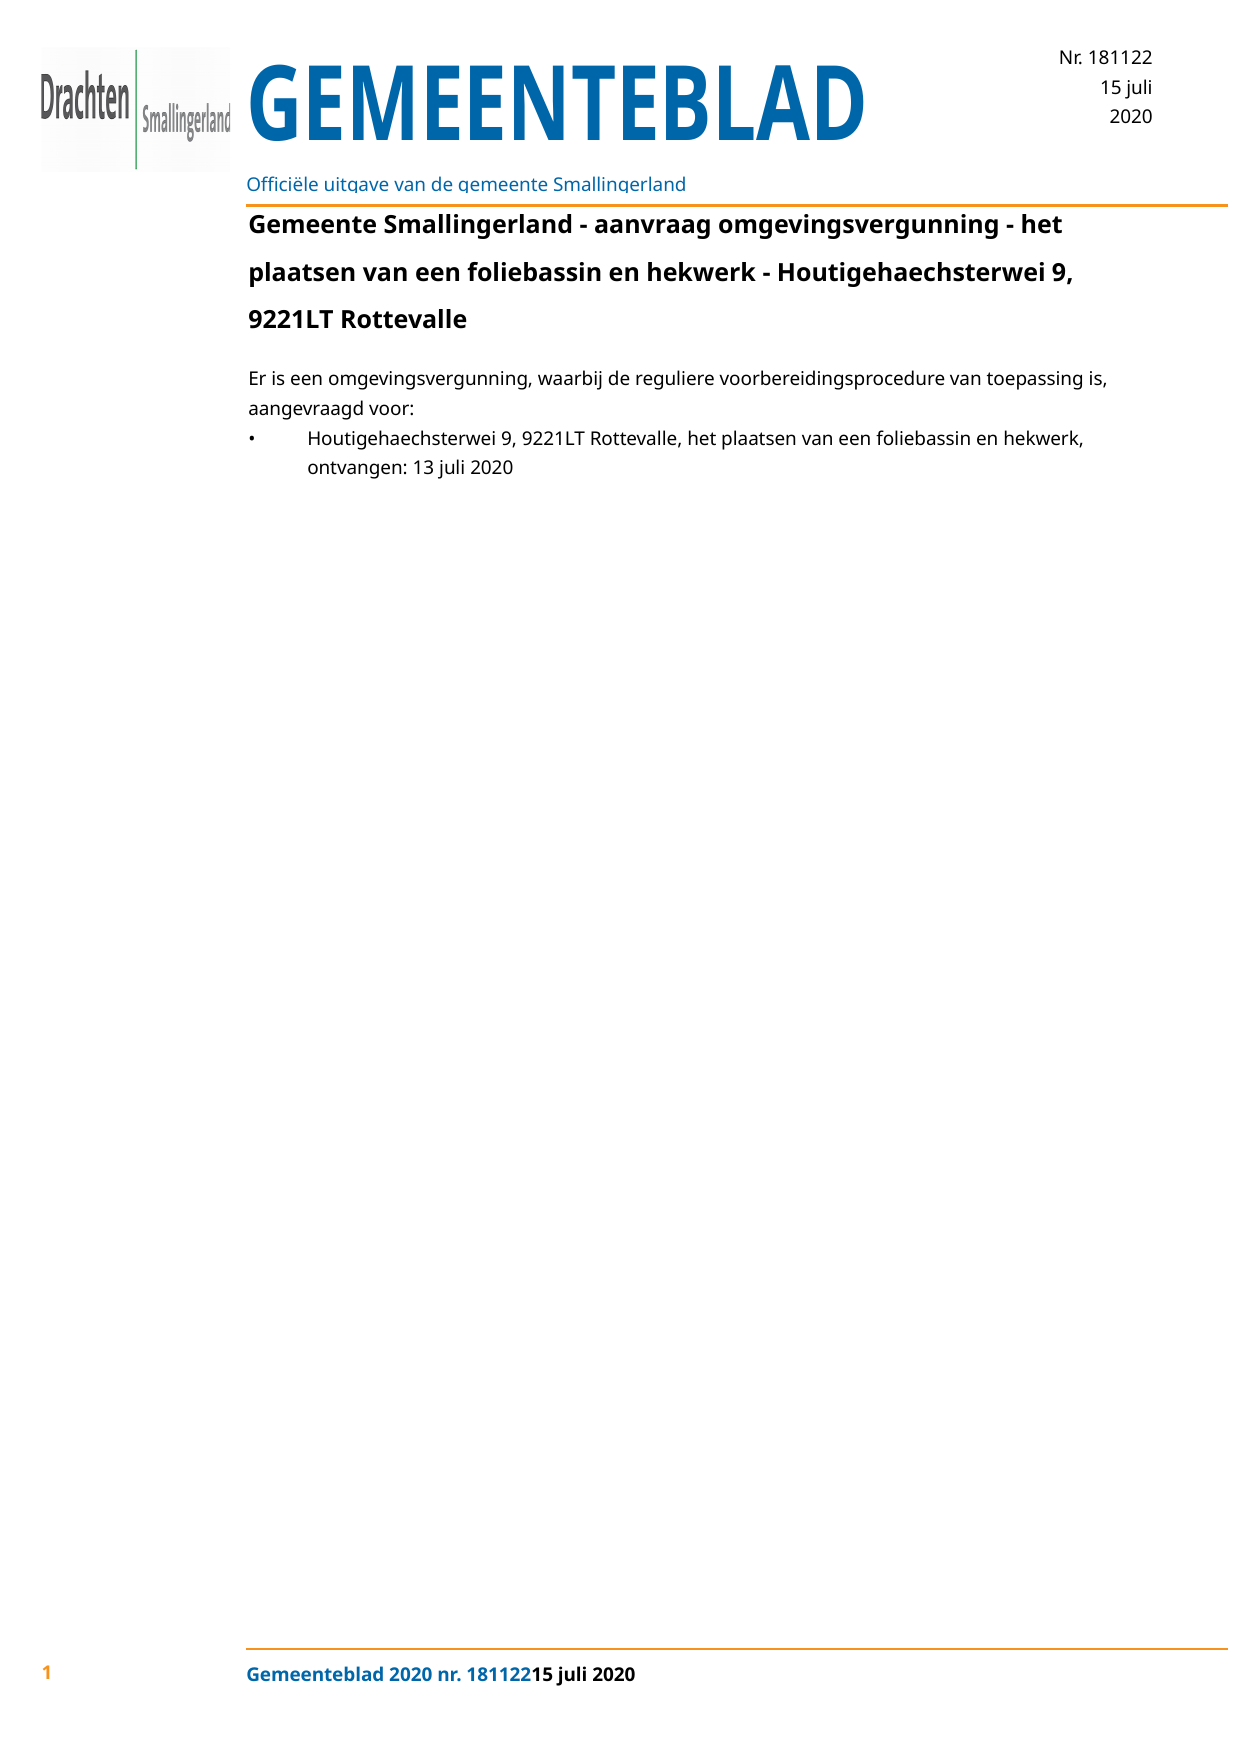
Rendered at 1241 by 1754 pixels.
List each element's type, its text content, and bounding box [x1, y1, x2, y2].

text Gemeente Smallingerland - aanvraag omgevingsvergunning - het plaatsen van een foliebassin en hekwerk - Houtigehaechsterwei 9, 9221LT Rottevalle [248, 207, 1152, 336]
list Houtigehaechsterwei 9, 9221LT Rottevalle, het plaatsen van een foliebassin en hekwerk, ontvangen: 13 juli 2020 [248, 425, 1152, 480]
picture [41, 47, 231, 172]
text Er is een omgevingsvergunning, waarbij de reguliere voorbereidingsprocedure van toepassing is, aangevraagd voor: [248, 366, 1152, 421]
